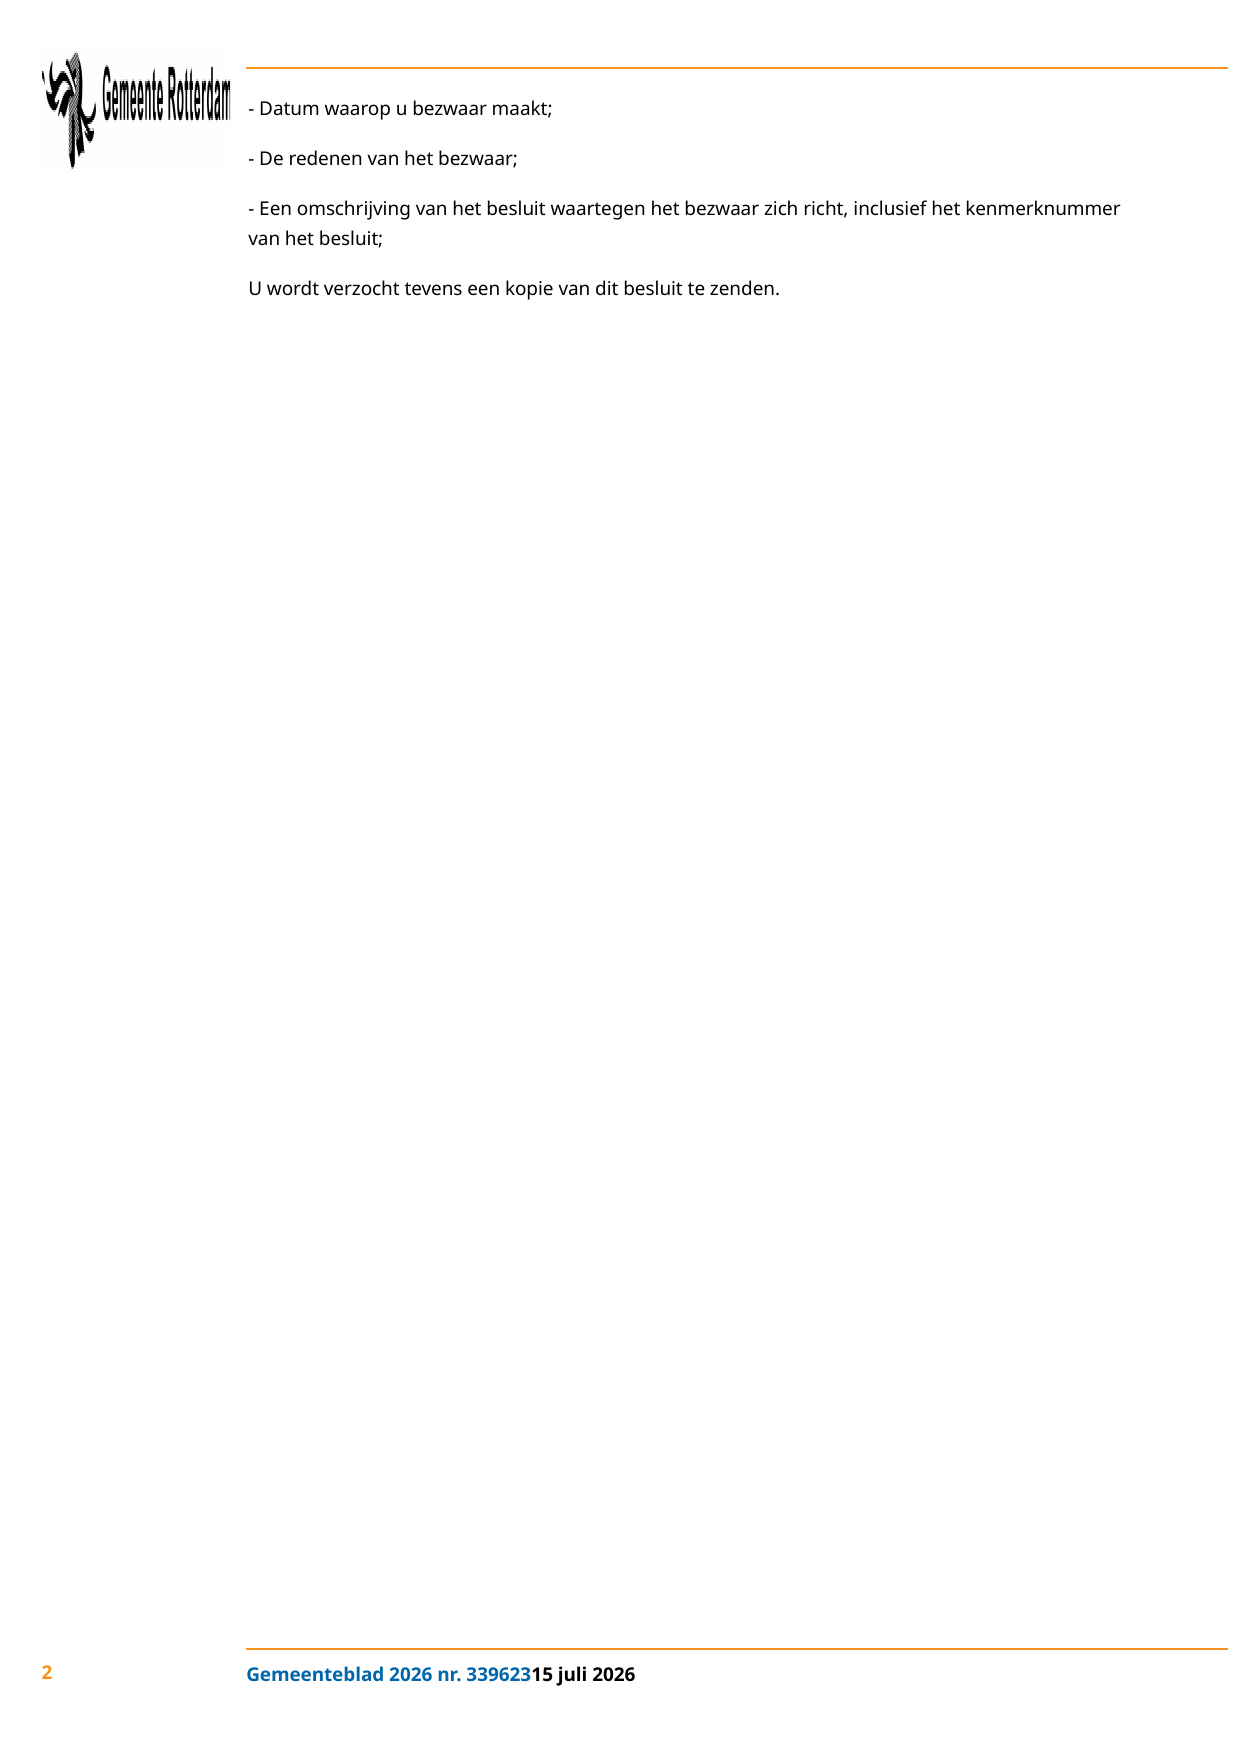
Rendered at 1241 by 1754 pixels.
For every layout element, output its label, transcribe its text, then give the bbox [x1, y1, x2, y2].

text - Datum waarop u bezwaar maakt; [248, 95, 1152, 121]
text - De redenen van het bezwaar; [248, 145, 1152, 171]
picture [41, 47, 231, 172]
text U wordt verzocht tevens een kopie van dit besluit te zenden. [248, 276, 1152, 301]
text - Een omschrijving van het besluit waartegen het bezwaar zich richt, inclusief het kenmerknummer van het besluit; [248, 196, 1152, 251]
